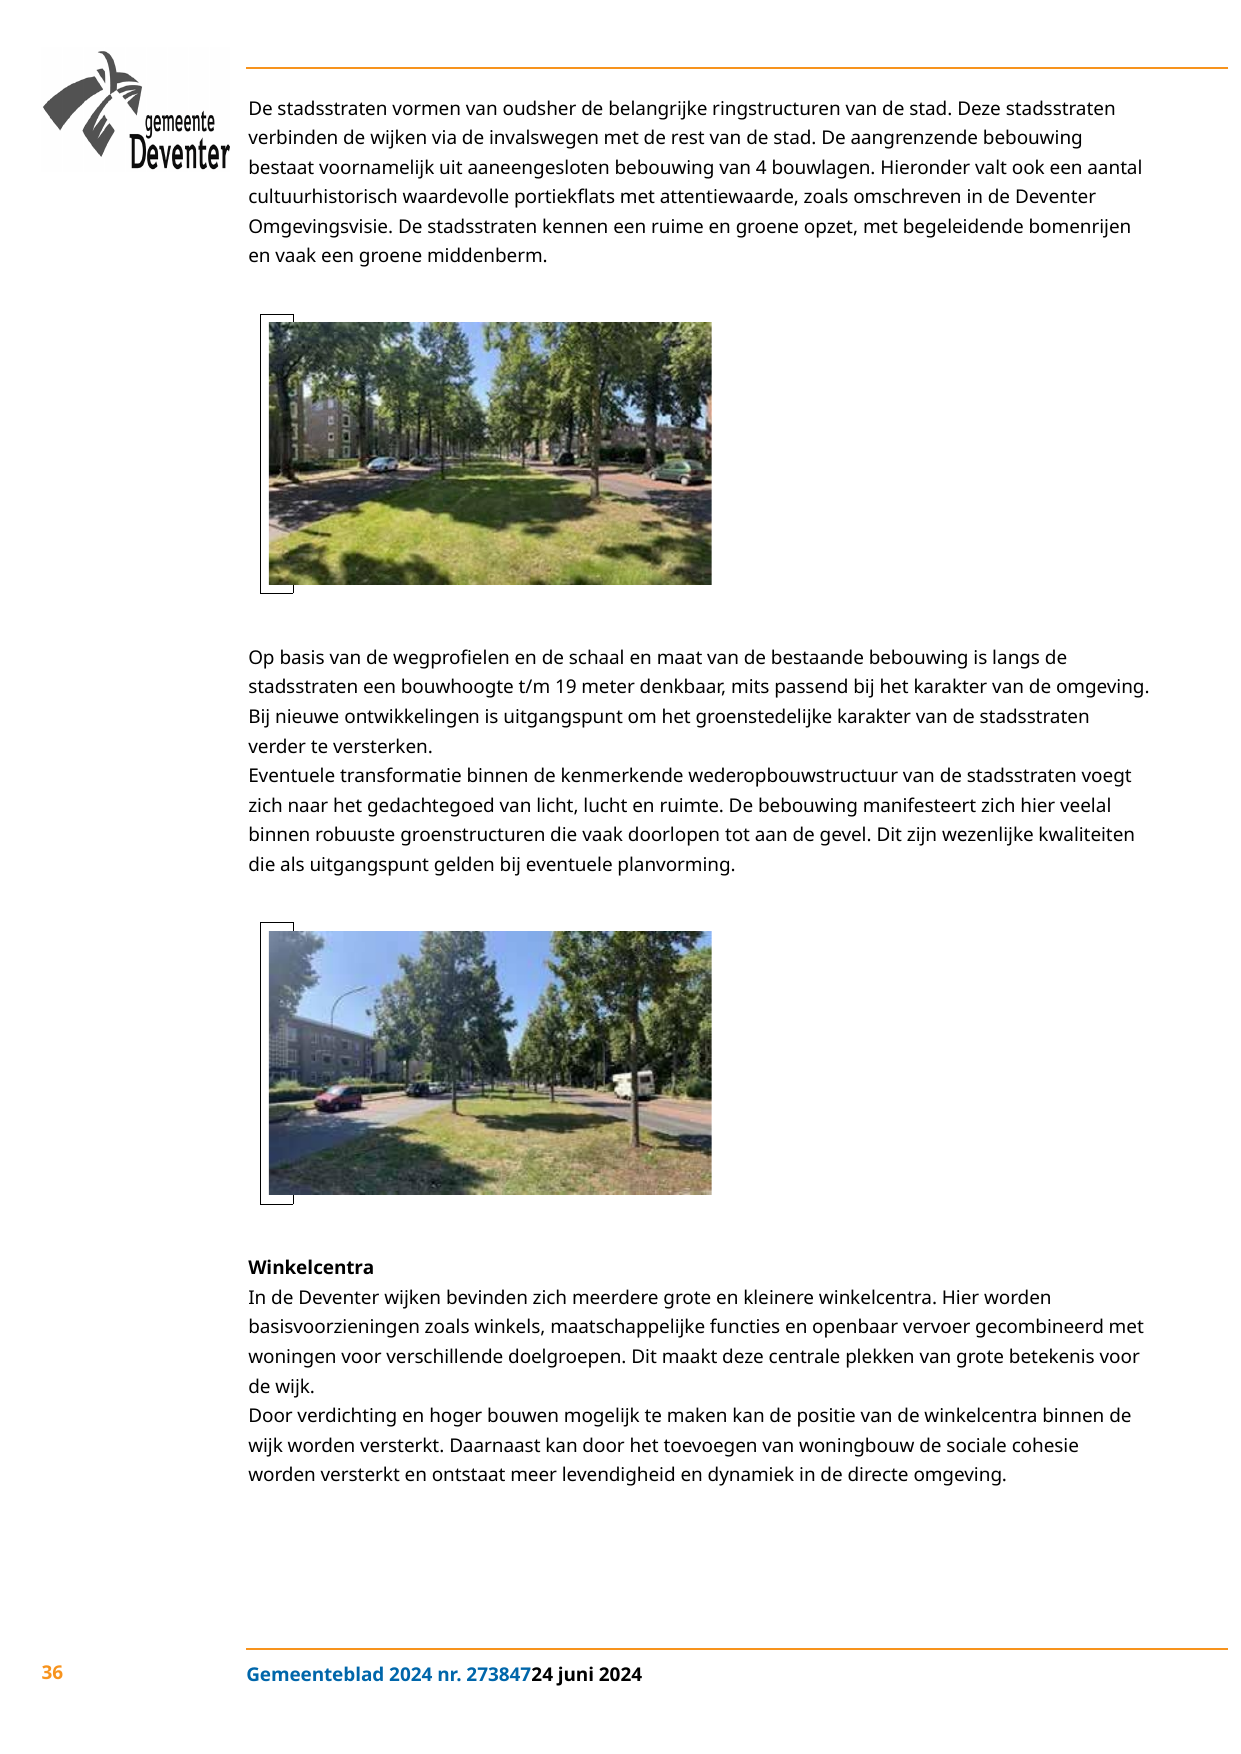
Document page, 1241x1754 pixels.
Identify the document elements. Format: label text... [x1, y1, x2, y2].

text Door verdichting en hoger bouwen mogelijk te maken kan de positie van de winkelcentra binnen de wijk worden versterkt. Daarnaast kan door het toevoegen van woningbouw de sociale cohesie worden versterkt en ontstaat meer levendigheid en dynamiek in de directe omgeving. [248, 1402, 1152, 1487]
text In de Deventer wijken bevinden zich meerdere grote en kleinere winkelcentra. Hier worden basisvoorzieningen zoals winkels, maatschappelijke functies en openbaar vervoer gecombineerd met woningen voor verschillende doelgroepen. Dit maakt deze centrale plekken van grote betekenis voor de wijk. [248, 1284, 1152, 1399]
text Eventuele transformatie binnen de kenmerkende wederopbouwstructuur van de stadsstraten voegt zich naar het gedachtegoed van licht, lucht en ruimte. De bebouwing manifesteert zich hier veelal binnen robuuste groenstructuren die vaak doorlopen tot aan de gevel. Dit zijn wezenlijke kwaliteiten die als uitgangspunt gelden bij eventuele planvorming. [248, 762, 1152, 877]
picture [268, 322, 712, 585]
text Op basis van de wegprofielen en de schaal en maat van de bestaande bebouwing is langs de stadsstraten een bouwhoogte t/m 19 meter denkbaar, mits passend bij het karakter van de omgeving. Bij nieuwe ontwikkelingen is uitgangspunt om het groenstedelijke karakter van de stadsstraten verder te versterken. [248, 644, 1152, 759]
text De stadsstraten vormen van oudsher de belangrijke ringstructuren van de stad. Deze stadsstraten verbinden de wijken via de invalswegen met de rest van de stad. De aangrenzende bebouwing bestaat voornamelijk uit aaneengesloten bebouwing van 4 bouwlagen. Hieronder valt ook een aantal cultuurhistorisch waardevolle portiekflats met attentiewaarde, zoals omschreven in de Deventer Omgevingsvisie. De stadsstraten kennen een ruime en groene opzet, met begeleidende bomenrijen en vaak een groene middenberm. [248, 95, 1152, 268]
picture [41, 47, 231, 172]
text Winkelcentra [248, 1254, 1152, 1280]
picture [268, 931, 712, 1195]
